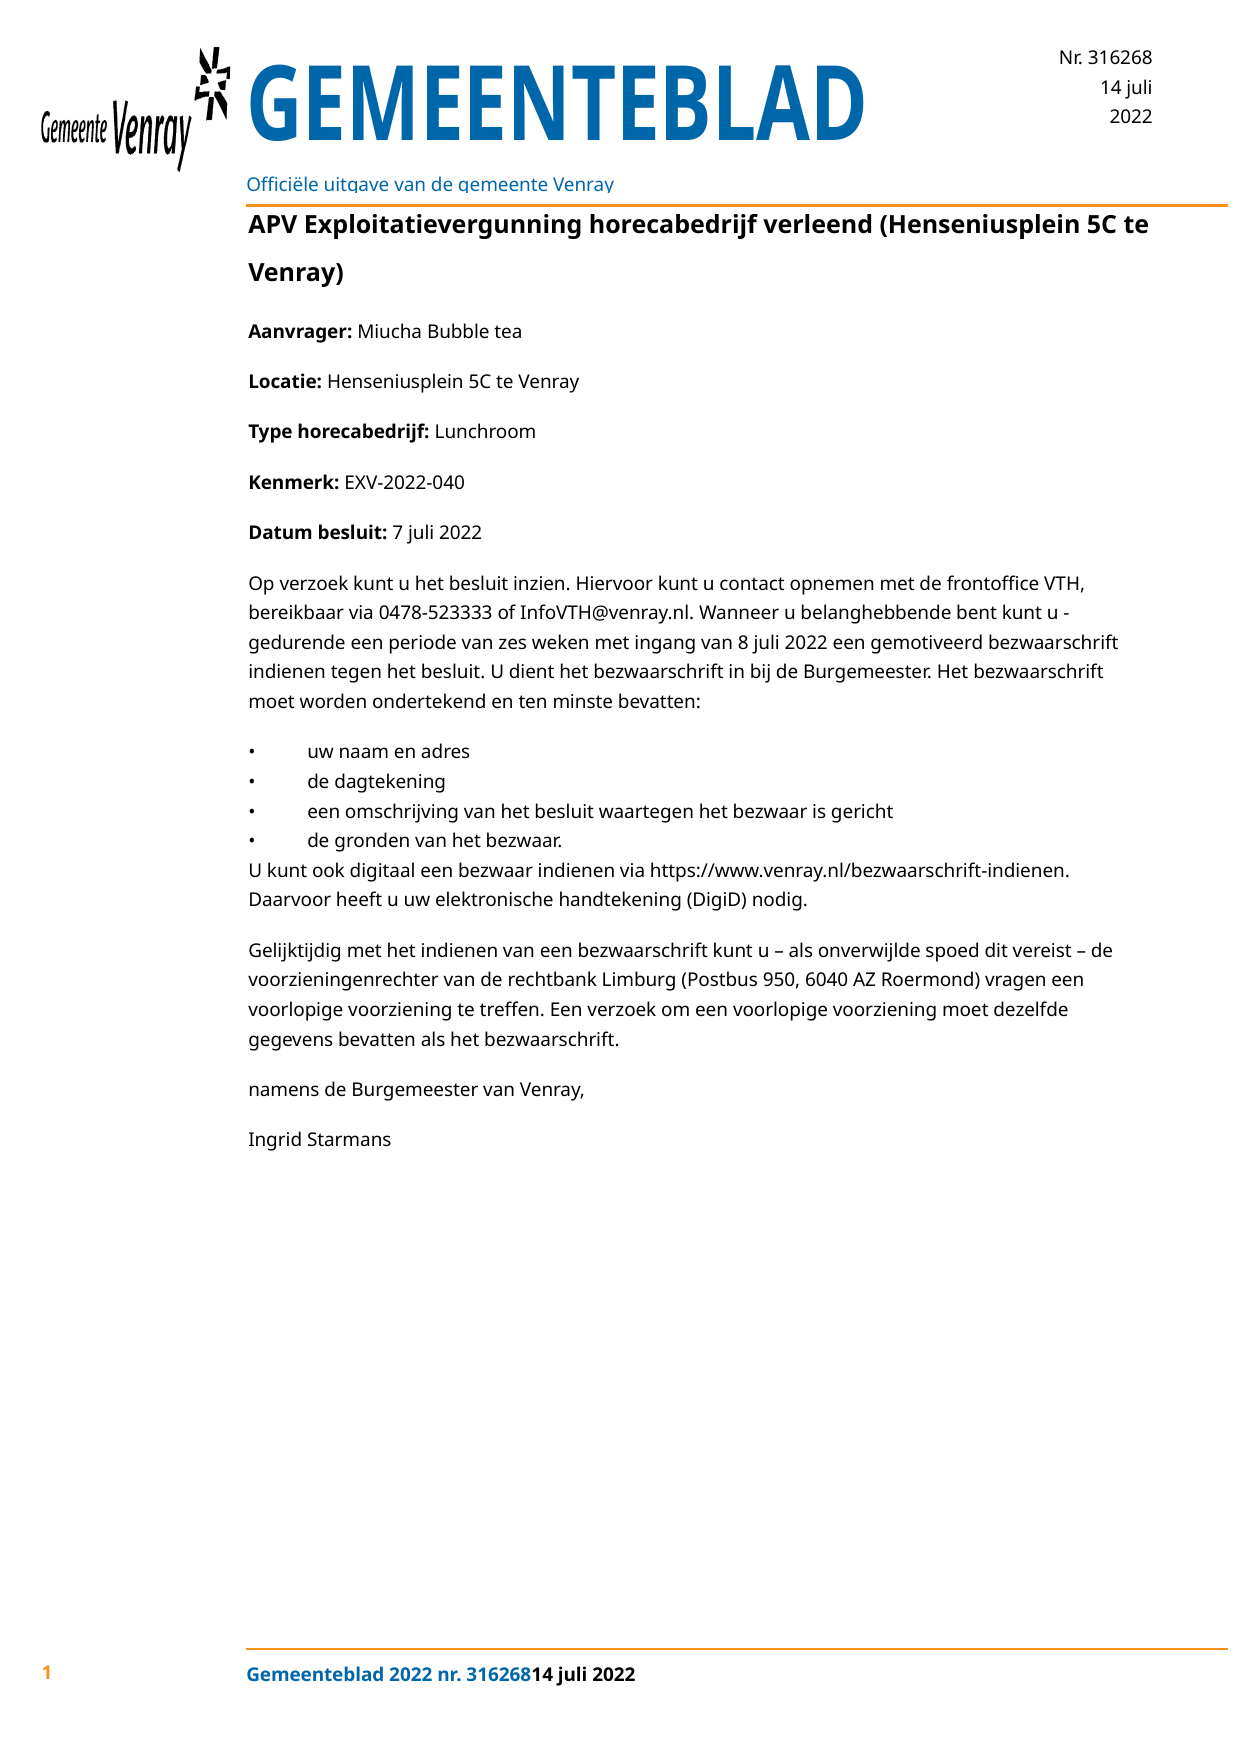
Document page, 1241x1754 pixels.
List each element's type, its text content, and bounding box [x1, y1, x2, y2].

text namens de Burgemeester van Venray, [248, 1076, 1152, 1102]
text Locatie: Henseniusplein 5C te Venray [248, 368, 1152, 394]
text Ingrid Starmans [248, 1127, 1152, 1152]
text Aanvrager: Miucha Bubble tea [248, 318, 1152, 344]
text Datum besluit: 7 juli 2022 [248, 519, 1152, 545]
list uw naam en adres [248, 739, 1152, 764]
list de dagtekening [248, 768, 1152, 794]
text APV Exploitatievergunning horecabedrijf verleend (Henseniusplein 5C te Venray) [248, 207, 1152, 288]
list een omschrijving van het besluit waartegen het bezwaar is gericht [248, 798, 1152, 824]
text Op verzoek kunt u het besluit inzien. Hiervoor kunt u contact opnemen met de frontoffice VTH, bereikbaar via 0478-523333 of InfoVTH@venray.nl. Wanneer u belanghebbende bent kunt u - gedurende een periode van zes weken met ingang van 8 juli 2022 een gemotiveerd bezwaarschrift indienen tegen het besluit. U dient het bezwaarschrift in bij de Burgemeester. Het bezwaarschrift moet worden ondertekend en ten minste bevatten: [248, 570, 1152, 714]
text Gelijktijdig met het indienen van een bezwaarschrift kunt u – als onverwijlde spoed dit vereist – de voorzieningenrechter van de rechtbank Limburg (Postbus 950, 6040 AZ Roermond) vragen een voorlopige voorziening te treffen. Een verzoek om een voorlopige voorziening moet dezelfde gegevens bevatten als het bezwaarschrift. [248, 937, 1152, 1052]
list de gronden van het bezwaar. [248, 827, 1152, 853]
text U kunt ook digitaal een bezwaar indienen via https://www.venray.nl/bezwaarschrift-indienen. Daarvoor heeft u uw elektronische handtekening (DigiD) nodig. [248, 857, 1152, 912]
text Type horecabedrijf: Lunchroom [248, 419, 1152, 444]
picture [41, 47, 231, 172]
text Kenmerk: EXV-2022-040 [248, 469, 1152, 495]
